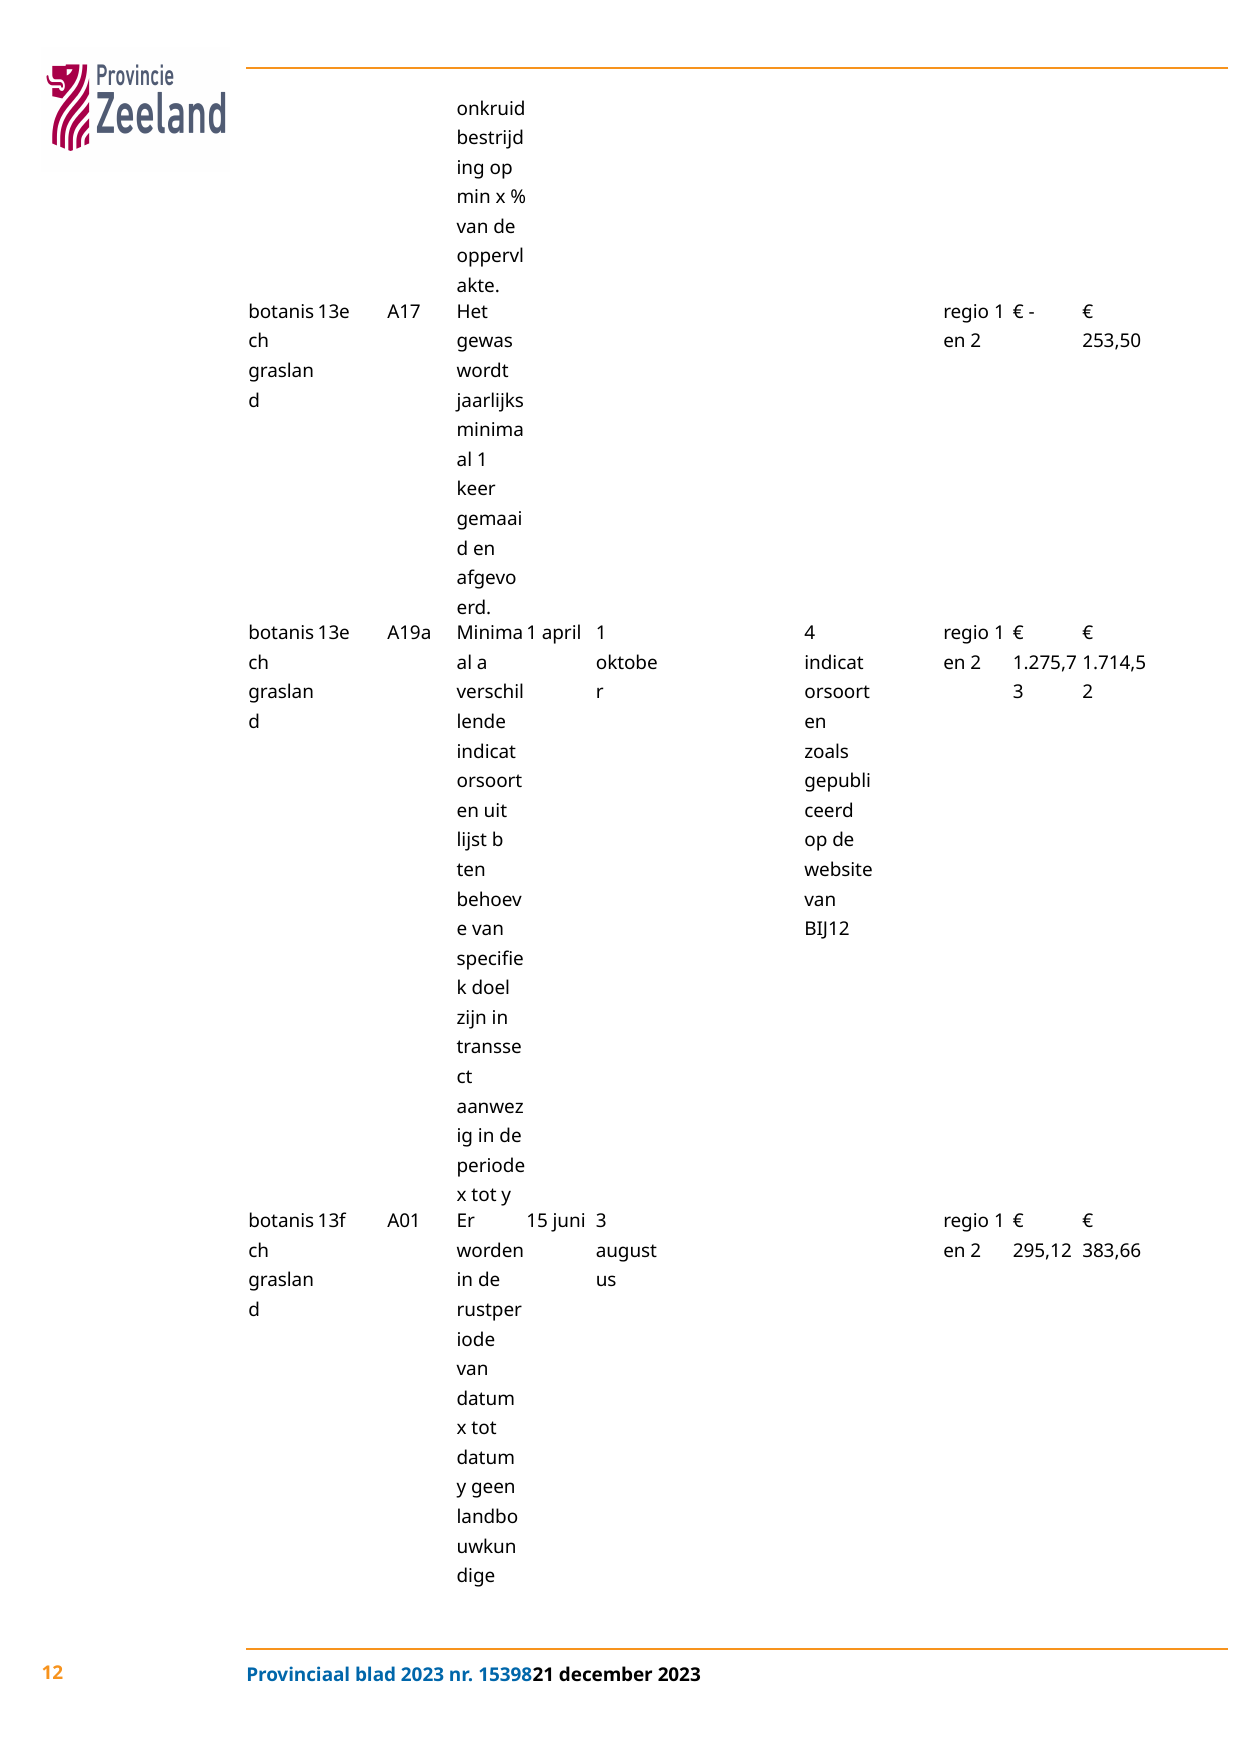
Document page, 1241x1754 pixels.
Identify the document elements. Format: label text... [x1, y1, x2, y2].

table_cell A17 [387, 298, 456, 619]
table_cell Minimaal a verschillende indicatorsoorten uit lijst b ten behoeve van specifiek doel zijn in transsect aanwezig in de periode x tot y [456, 620, 526, 1207]
table_cell botanisch grasland [248, 620, 317, 1207]
table_cell [1013, 95, 1082, 298]
table_cell regio 1 en 2 [943, 620, 1013, 1207]
table_cell [665, 1208, 734, 1588]
table_cell botanisch grasland [248, 298, 317, 619]
picture [41, 47, 231, 172]
table_cell 13e [318, 620, 387, 1207]
table_cell 3 augustus [596, 1208, 665, 1588]
table_cell [596, 298, 665, 619]
table_cell € - [1013, 298, 1082, 619]
table_cell [804, 95, 873, 298]
table_cell onkruidbestrijding op min x % van de oppervlakte. [456, 95, 526, 298]
table_cell A01 [387, 1208, 456, 1588]
table_cell 1 april [526, 620, 596, 1207]
table_cell [665, 95, 734, 298]
table_cell Het gewas wordt jaarlijks minimaal 1 keer gemaaid en afgevoerd. [456, 298, 526, 619]
table_cell [318, 95, 387, 298]
table_cell A19a [387, 620, 456, 1207]
table_cell regio 1 en 2 [943, 1208, 1013, 1588]
table_cell [1082, 95, 1152, 298]
table_cell [735, 620, 804, 1207]
table_cell 1 oktober [596, 620, 665, 1207]
table_cell [804, 298, 873, 619]
table_cell € 383,66 [1082, 1208, 1152, 1588]
table_cell [874, 1208, 943, 1588]
table_cell € 1.714,52 [1082, 620, 1152, 1207]
table_cell [735, 95, 804, 298]
table_cell [804, 1208, 873, 1588]
table_cell [387, 95, 456, 298]
table_cell 4 indicatorsoorten zoals gepubliceerd op de website van BIJ12 [804, 620, 873, 1207]
table_cell [735, 298, 804, 619]
table_cell botanisch grasland [248, 1208, 317, 1588]
table_cell [526, 95, 596, 298]
table_cell regio 1 en 2 [943, 298, 1013, 619]
table_cell 15 juni [526, 1208, 596, 1588]
table_cell € 253,50 [1082, 298, 1152, 619]
table_cell [874, 95, 943, 298]
table_cell [943, 95, 1013, 298]
table_cell [735, 1208, 804, 1588]
table_cell [874, 298, 943, 619]
table_cell [248, 95, 317, 298]
table_cell [596, 95, 665, 298]
table_cell 13e [318, 298, 387, 619]
table_cell 13f [318, 1208, 387, 1588]
table_cell [526, 298, 596, 619]
table_cell € 295,12 [1013, 1208, 1082, 1588]
table_cell € 1.275,73 [1013, 620, 1082, 1207]
table_cell Er worden in de rustperiode van datum x tot datum y geen landbouwkundige [456, 1208, 526, 1588]
table_cell [665, 620, 734, 1207]
table_cell [665, 298, 734, 619]
table_cell [874, 620, 943, 1207]
